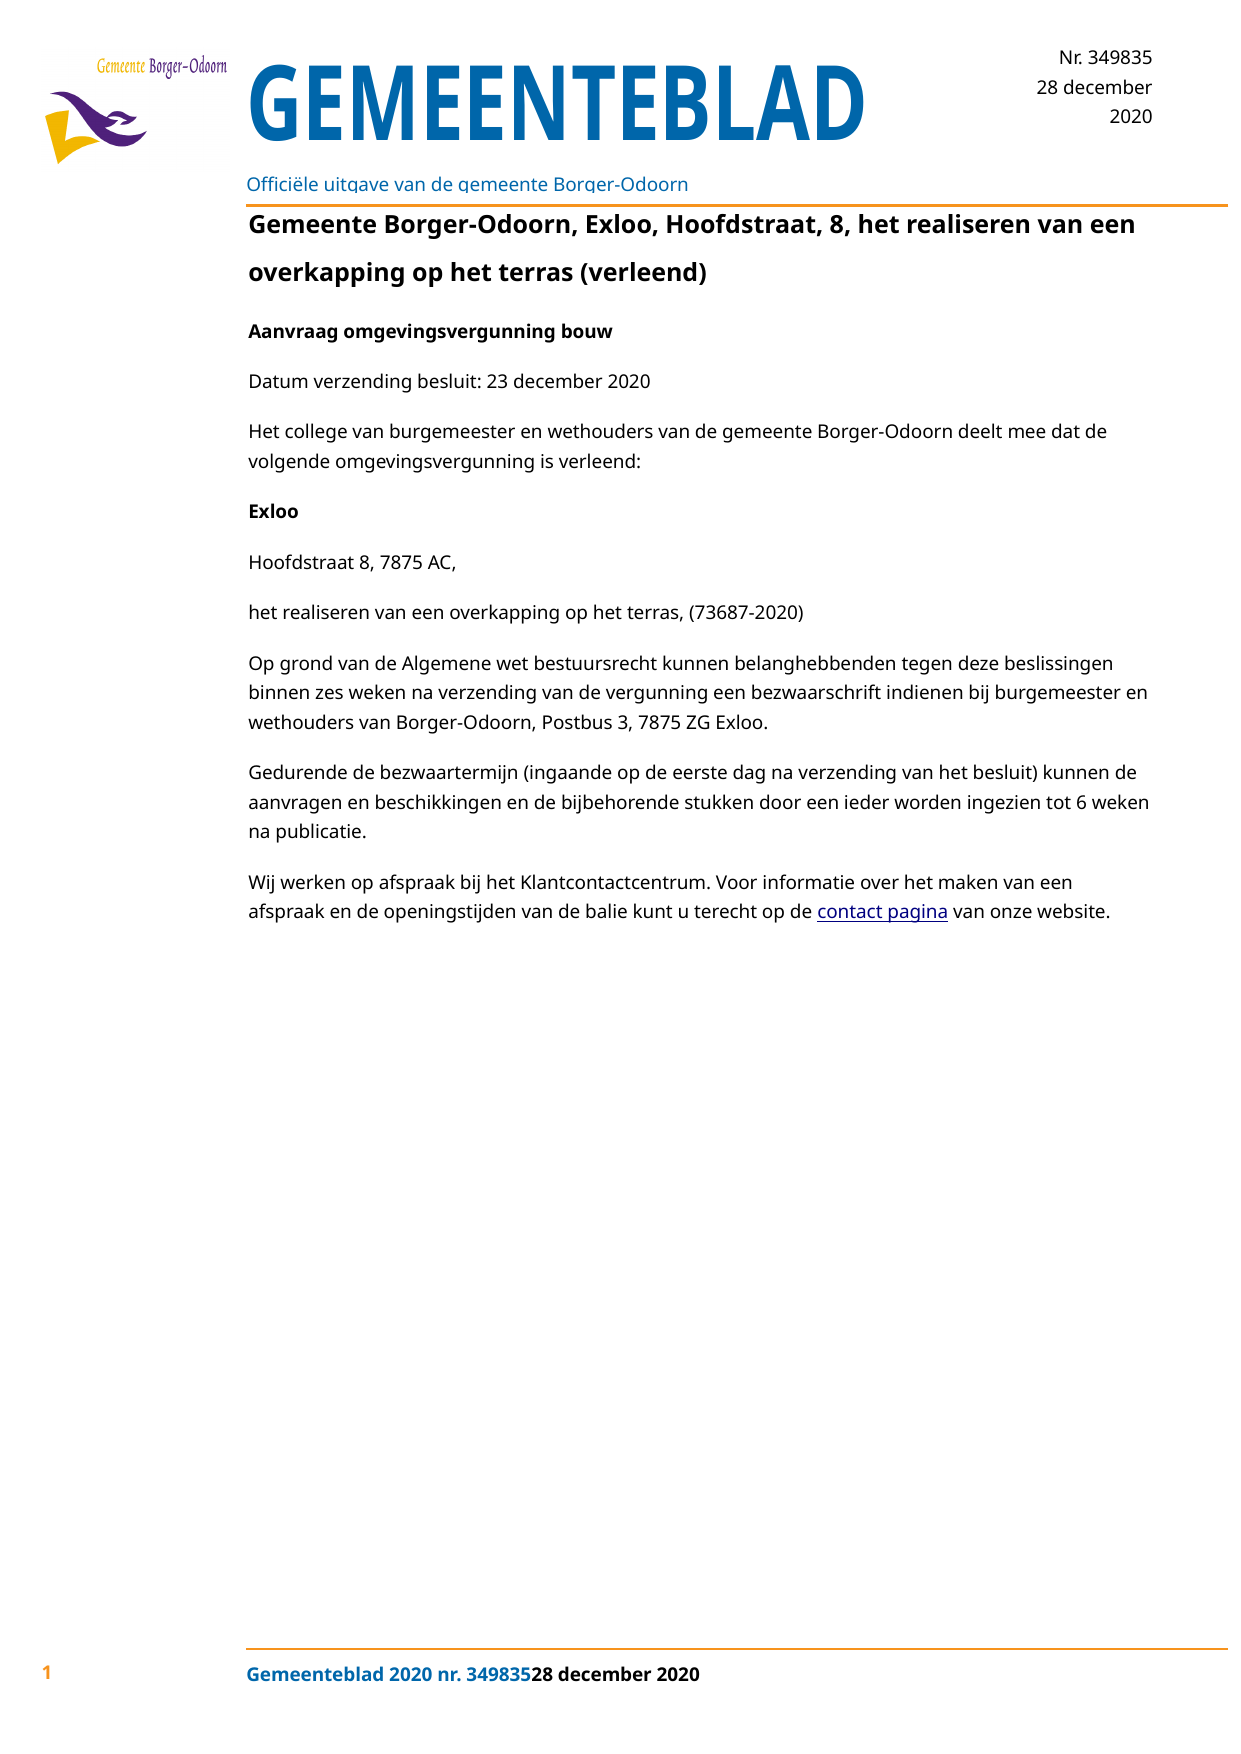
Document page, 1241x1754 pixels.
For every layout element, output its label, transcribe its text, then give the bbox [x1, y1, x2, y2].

text Het college van burgemeester en wethouders van de gemeente Borger-Odoorn deelt mee dat de volgende omgevingsvergunning is verleend: [248, 419, 1152, 474]
text Gedurende de bezwaartermijn (ingaande op de eerste dag na verzending van het besluit) kunnen de aanvragen en beschikkingen en de bijbehorende stukken door een ieder worden ingezien tot 6 weken na publicatie. [248, 759, 1152, 844]
text Hoofdstraat 8, 7875 AC, [248, 549, 1152, 575]
picture [41, 47, 231, 172]
text Exloo [248, 499, 1152, 524]
text Op grond van de Algemene wet bestuursrecht kunnen belanghebbenden tegen deze beslissingen binnen zes weken na verzending van de vergunning een bezwaarschrift indienen bij burgemeester en wethouders van Borger-Odoorn, Postbus 3, 7875 ZG Exloo. [248, 650, 1152, 735]
text Aanvraag omgevingsvergunning bouw [248, 318, 1152, 344]
text het realiseren van een overkapping op het terras, (73687-2020) [248, 599, 1152, 625]
text Datum verzending besluit: 23 december 2020 [248, 368, 1152, 394]
text Gemeente Borger-Odoorn, Exloo, Hoofdstraat, 8, het realiseren van een overkapping op het terras (verleend) [248, 207, 1152, 288]
text Wij werken op afspraak bij het Klantcontactcentrum. Voor informatie over het maken van een afspraak en de openingstijden van de balie kunt u terecht op de contact pagina van onze website. [248, 869, 1152, 924]
